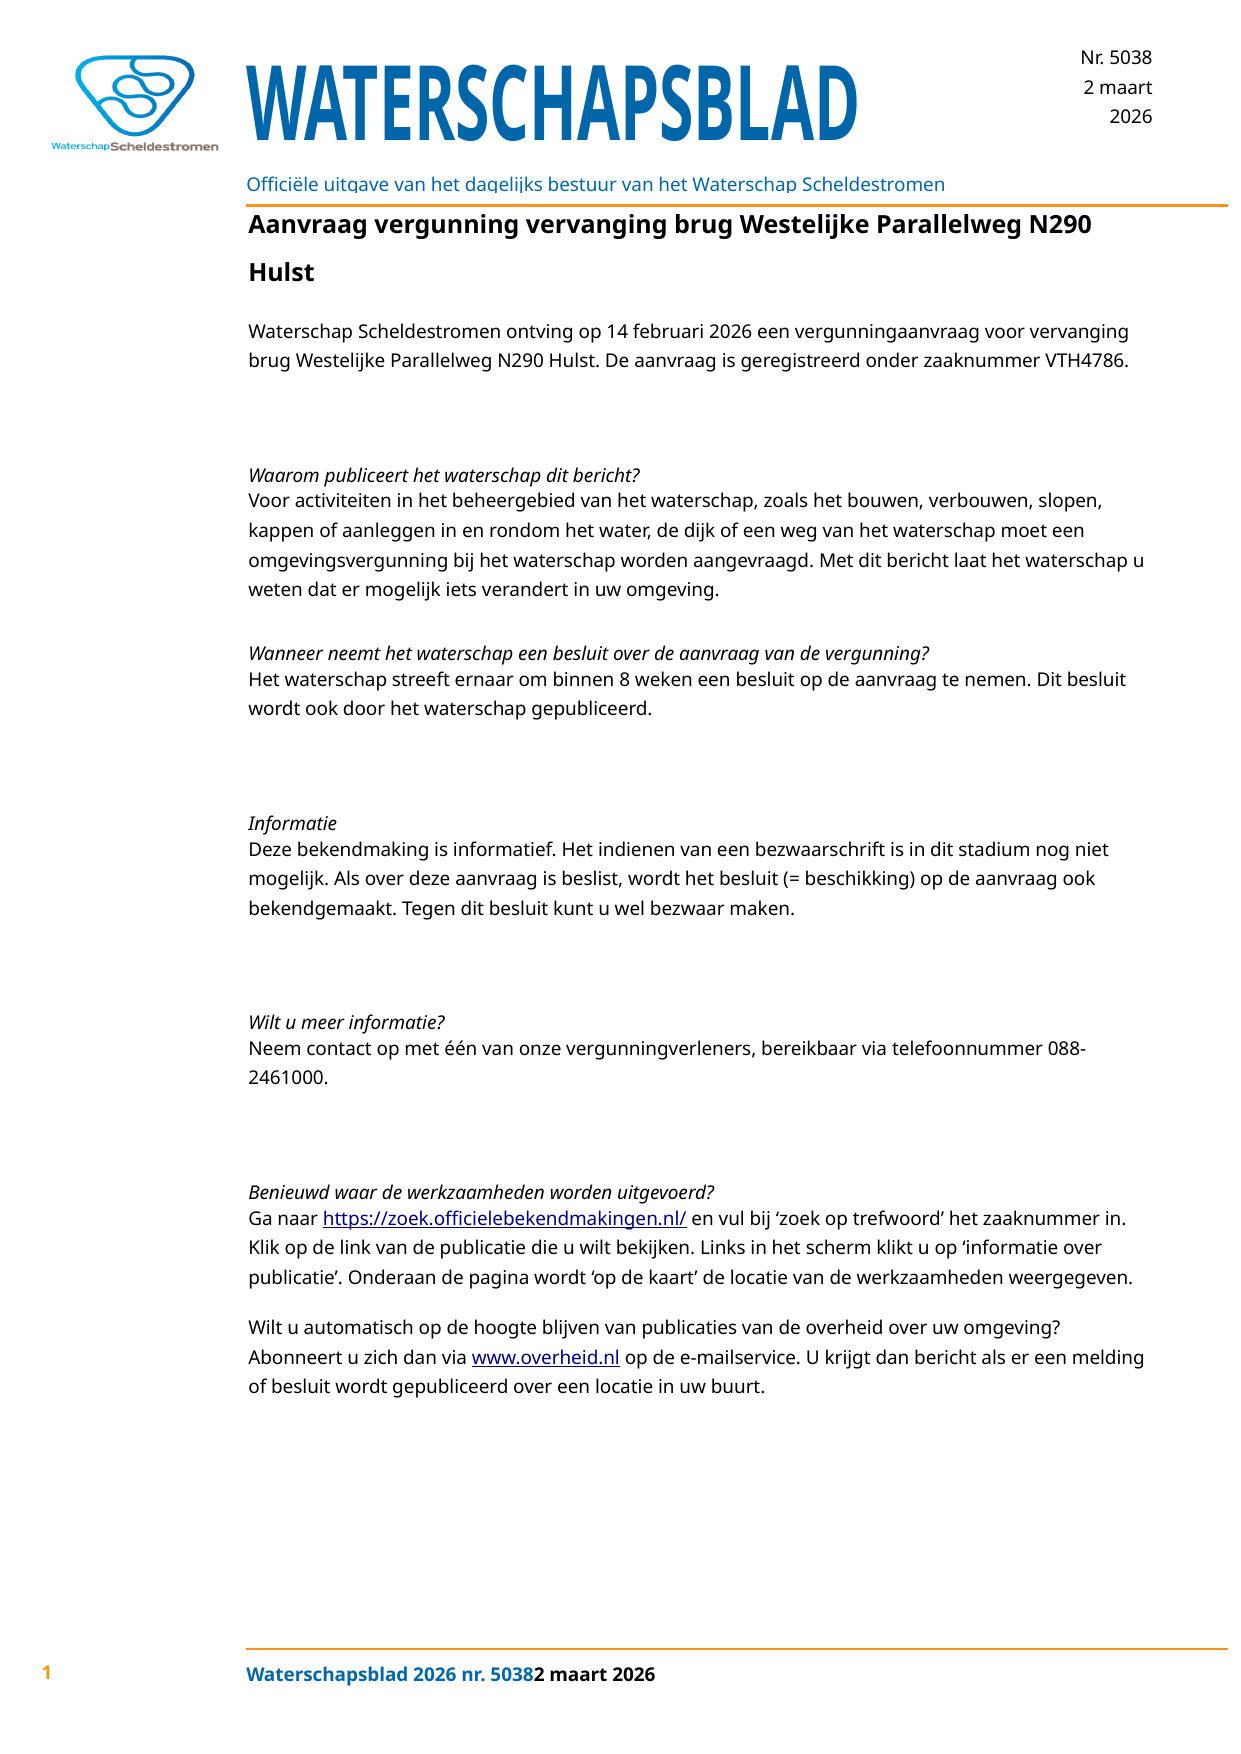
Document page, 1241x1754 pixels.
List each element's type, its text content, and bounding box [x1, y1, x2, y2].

text Wanneer neemt het waterschap een besluit over de aanvraag van de vergunning? [248, 640, 1152, 666]
text Voor activiteiten in het beheergebied van het waterschap, zoals het bouwen, verbouwen, slopen, kappen of aanleggen in en rondom het water, de dijk of een weg van het waterschap moet een omgevingsvergunning bij het waterschap worden aangevraagd. Met dit bericht laat het waterschap u weten dat er mogelijk iets verandert in uw omgeving. [248, 488, 1152, 602]
text Waterschap Scheldestromen ontving op 14 februari 2026 een vergunningaanvraag voor vervanging brug Westelijke Parallelweg N290 Hulst. De aanvraag is geregistreerd onder zaaknummer VTH4786. [248, 318, 1152, 373]
text Aanvraag vergunning vervanging brug Westelijke Parallelweg N290 Hulst [248, 207, 1152, 288]
text Wilt u automatisch op de hoogte blijven van publicaties van de overheid over uw omgeving? Abonneert u zich dan via www.overheid.nl op de e-mailservice. U krijgt dan bericht als er een melding of besluit wordt gepubliceerd over een locatie in uw buurt. [248, 1314, 1152, 1399]
text Neem contact op met één van onze vergunningverleners, bereikbaar via telefoonnummer 088-2461000. [248, 1035, 1152, 1090]
text Waarom publiceert het waterschap dit bericht? [248, 462, 1152, 488]
text Wilt u meer informatie? [248, 1009, 1152, 1035]
text Het waterschap streeft ernaar om binnen 8 weken een besluit op de aanvraag te nemen. Dit besluit wordt ook door het waterschap gepubliceerd. [248, 666, 1152, 721]
text Informatie [248, 810, 1152, 836]
text Deze bekendmaking is informatief. Het indienen van een bezwaarschrift is in dit stadium nog niet mogelijk. Als over deze aanvraag is beslist, wordt het besluit (= beschikking) op de aanvraag ook bekendgemaakt. Tegen dit besluit kunt u wel bezwaar maken. [248, 836, 1152, 921]
text Ga naar https://zoek.officielebekendmakingen.nl/ en vul bij ‘zoek op trefwoord’ het zaaknummer in. Klik op de link van de publicatie die u wilt bekijken. Links in het scherm klikt u op ‘informatie over publicatie’. Onderaan de pagina wordt ‘op de kaart’ de locatie van de werkzaamheden weergegeven. [248, 1205, 1152, 1289]
text Benieuwd waar de werkzaamheden worden uitgevoerd? [248, 1179, 1152, 1205]
picture [41, 47, 231, 172]
